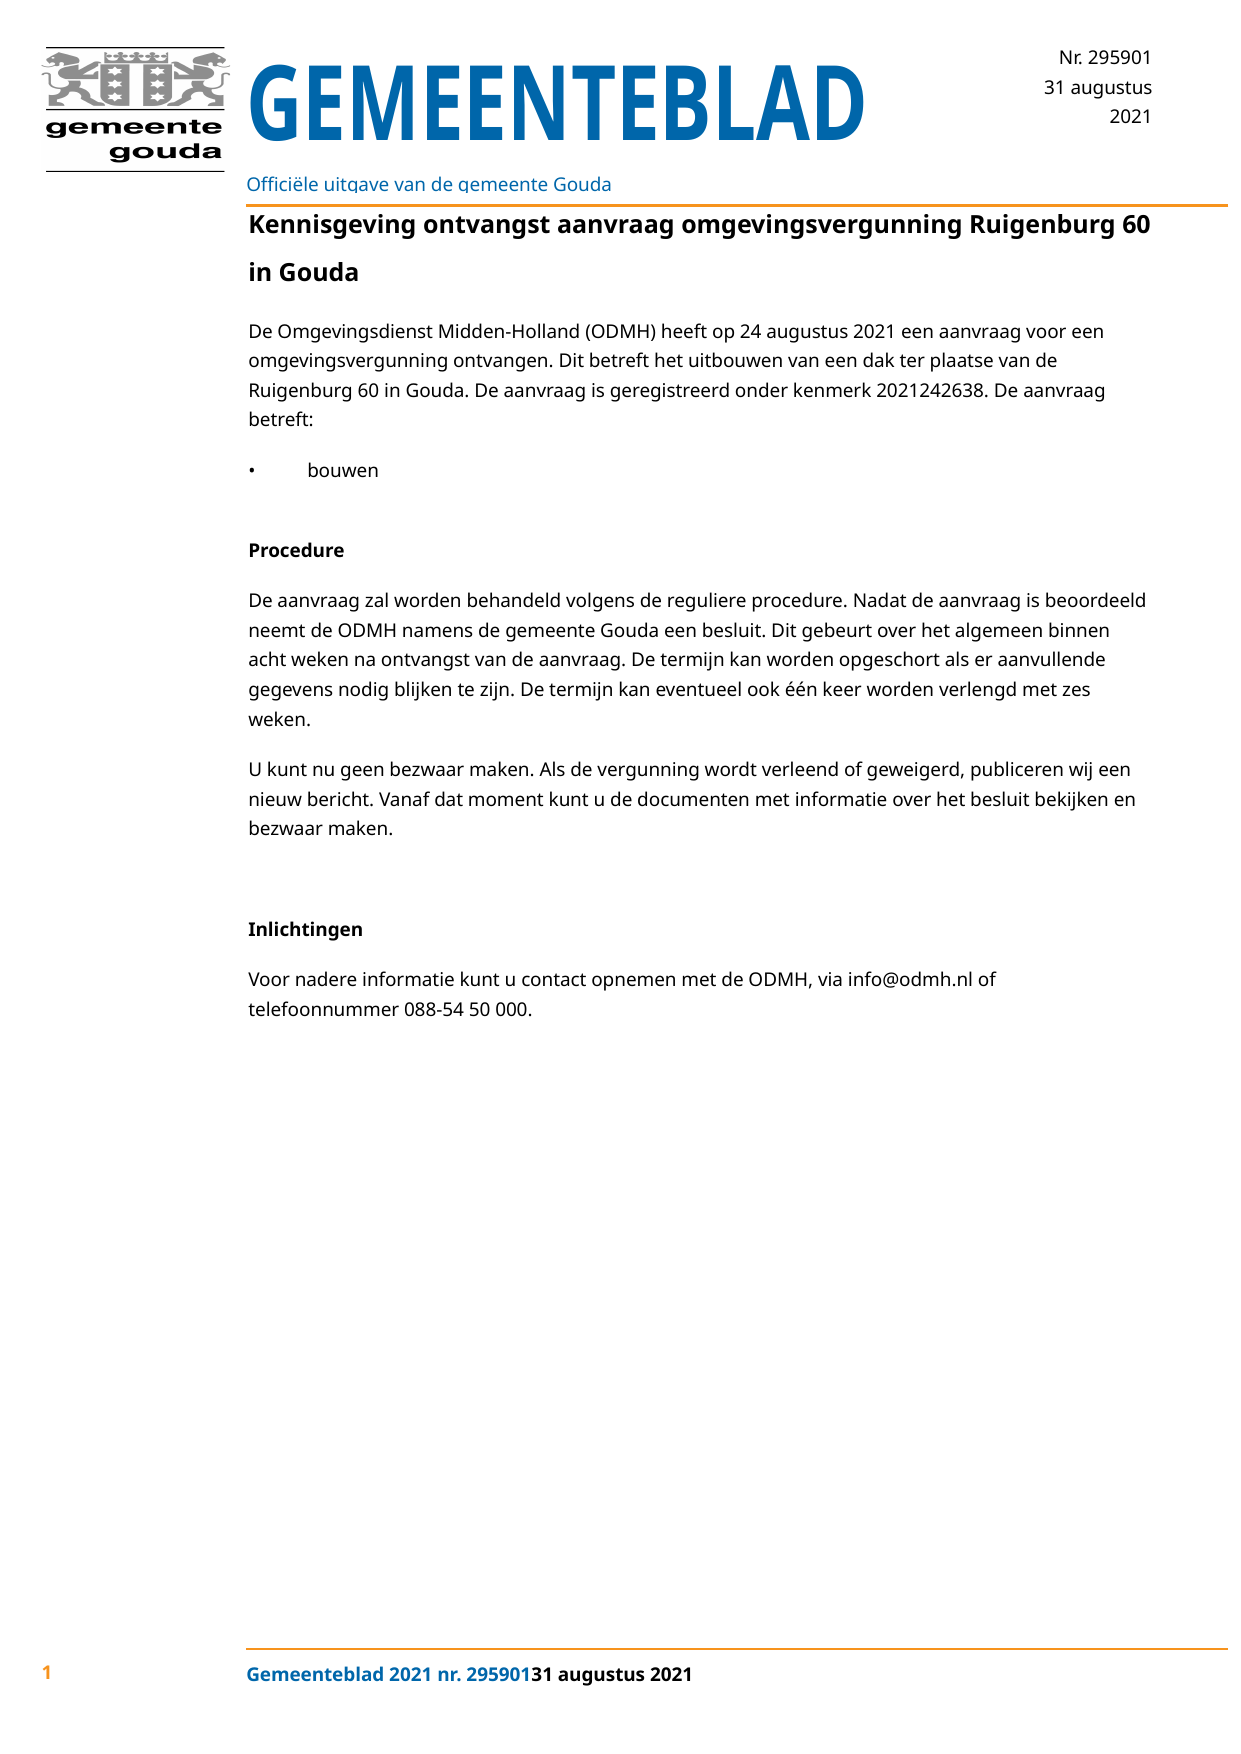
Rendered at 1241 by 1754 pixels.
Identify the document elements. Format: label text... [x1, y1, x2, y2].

list bouwen [248, 457, 1152, 483]
text Kennisgeving ontvangst aanvraag omgevingsvergunning Ruigenburg 60 in Gouda [248, 207, 1152, 288]
text Voor nadere informatie kunt u contact opnemen met de ODMH, via info@odmh.nl of telefoonnummer 088-54 50 000. [248, 967, 1152, 1022]
text Inlichtingen [248, 916, 1152, 942]
text De aanvraag zal worden behandeld volgens de reguliere procedure. Nadat de aanvraag is beoordeeld neemt de ODMH namens de gemeente Gouda een besluit. Dit gebeurt over het algemeen binnen acht weken na ontvangst van de aanvraag. De termijn kan worden opgeschort als er aanvullende gegevens nodig blijken te zijn. De termijn kan eventueel ook één keer worden verlengd met zes weken. [248, 587, 1152, 732]
picture [41, 47, 231, 172]
text U kunt nu geen bezwaar maken. Als de vergunning wordt verleend of geweigerd, publiceren wij een nieuw bericht. Vanaf dat moment kunt u de documenten met informatie over het besluit bekijken en bezwaar maken. [248, 756, 1152, 841]
text De Omgevingsdienst Midden-Holland (ODMH) heeft op 24 augustus 2021 een aanvraag voor een omgevingsvergunning ontvangen. Dit betreft het uitbouwen van een dak ter plaatse van de Ruigenburg 60 in Gouda. De aanvraag is geregistreerd onder kenmerk 2021242638. De aanvraag betreft: [248, 318, 1152, 432]
text Procedure [248, 537, 1152, 563]
